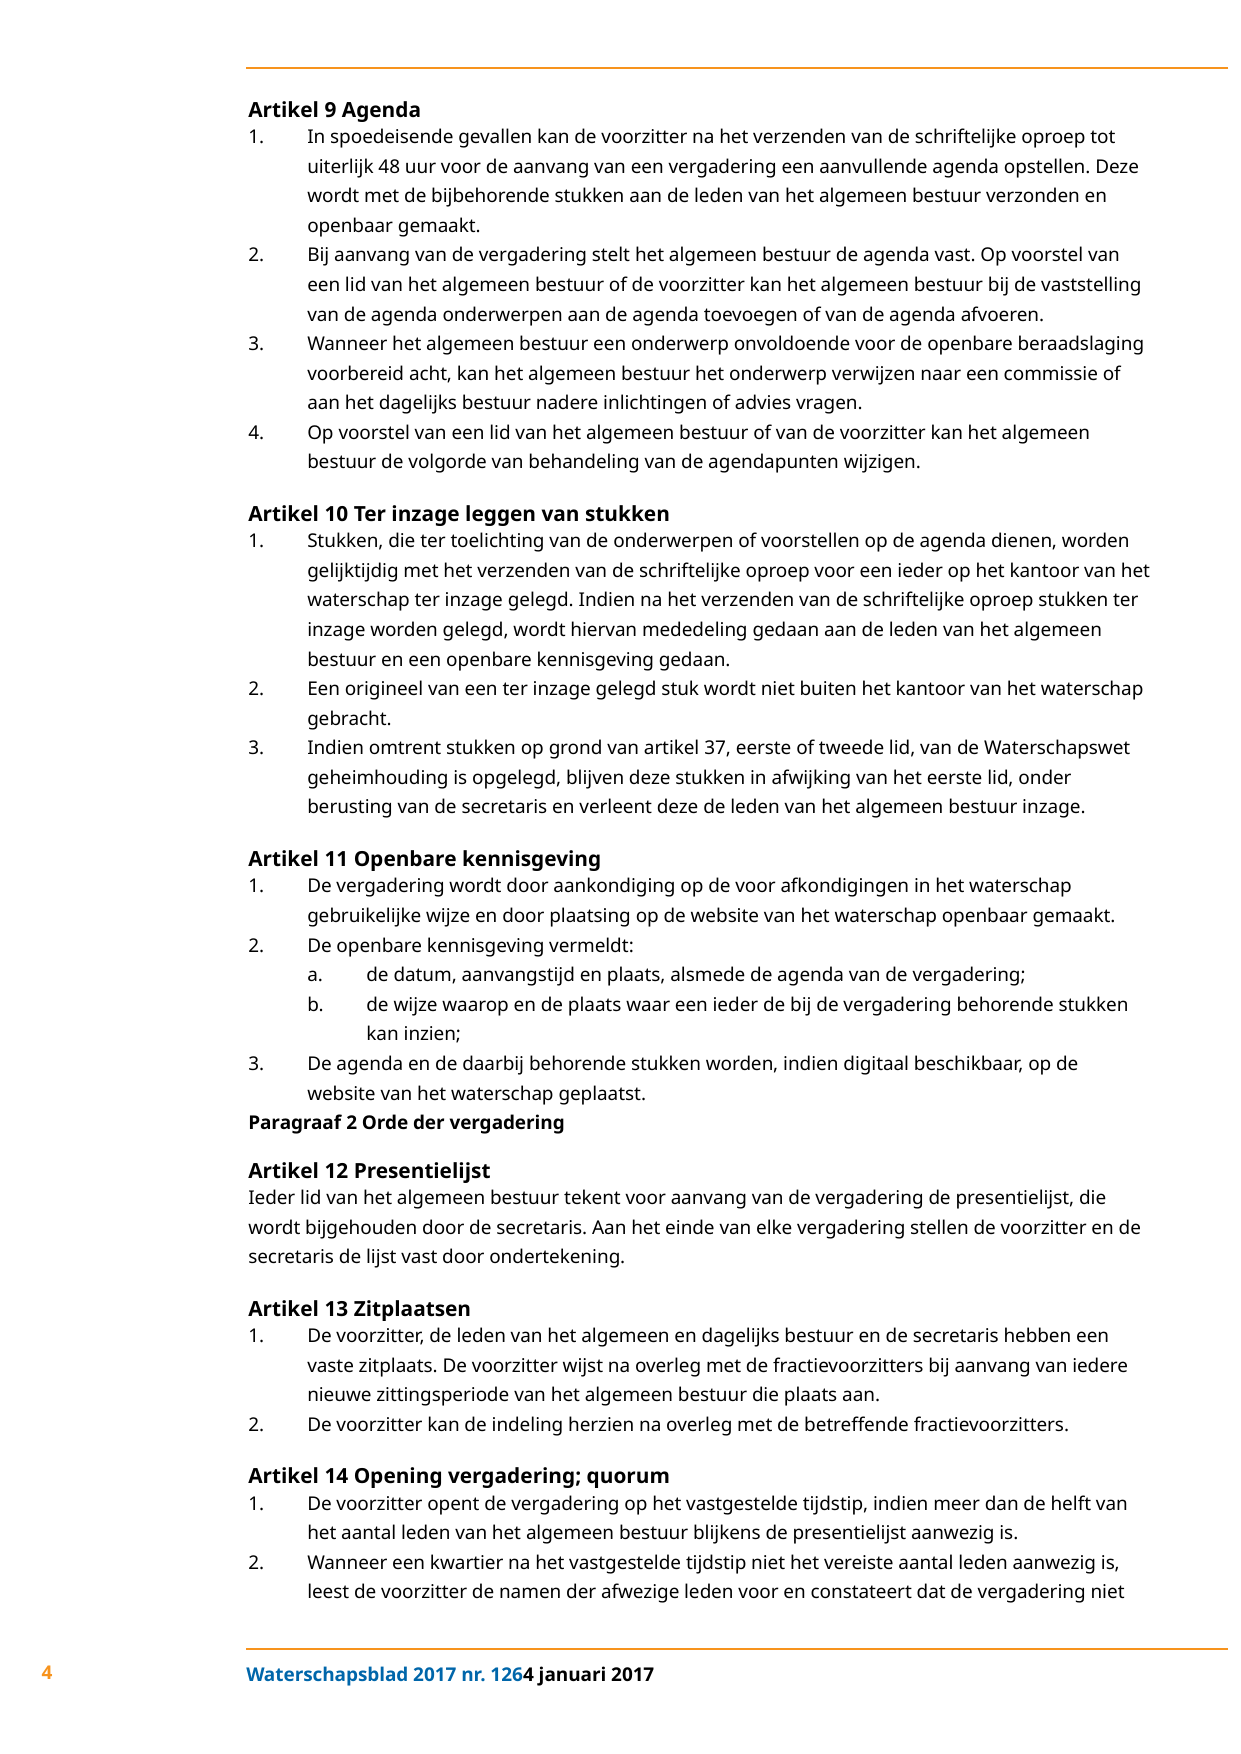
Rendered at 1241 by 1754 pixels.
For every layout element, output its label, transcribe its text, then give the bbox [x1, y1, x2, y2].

list De voorzitter opent de vergadering op het vastgestelde tijdstip, indien meer dan de helft van het aantal leden van het algemeen bestuur blijkens de presentielijst aanwezig is. [248, 1490, 1152, 1545]
list De openbare kennisgeving vermeldt: [248, 932, 1152, 957]
list De agenda en de daarbij behorende stukken worden, indien digitaal beschikbaar, op de website van het waterschap geplaatst. [248, 1050, 1152, 1105]
list de wijze waarop en de plaats waar een ieder de bij de vergadering behorende stukken kan inzien; [307, 991, 1152, 1046]
list Indien omtrent stukken op grond van artikel 37, eerste of tweede lid, van de Waterschapswet geheimhouding is opgelegd, blijven deze stukken in afwijking van het eerste lid, onder berusting van de secretaris en verleent deze de leden van het algemeen bestuur inzage. [248, 734, 1152, 819]
picture [41, 47, 231, 172]
list In spoedeisende gevallen kan de voorzitter na het verzenden van de schriftelijke oproep tot uiterlijk 48 uur voor de aanvang van een vergadering een aanvullende agenda opstellen. Deze wordt met de bijbehorende stukken aan de leden van het algemeen bestuur verzonden en openbaar gemaakt. [248, 123, 1152, 238]
list De voorzitter kan de indeling herzien na overleg met de betreffende fractievoorzitters. [248, 1411, 1152, 1437]
text Artikel 12 Presentielijst [248, 1156, 1152, 1184]
text Artikel 9 Agenda [248, 95, 1152, 123]
list de datum, aanvangstijd en plaats, alsmede de agenda van de vergadering; [307, 961, 1152, 987]
list De vergadering wordt door aankondiging op de voor afkondigingen in het waterschap gebruikelijke wijze en door plaatsing op de website van het waterschap openbaar gemaakt. [248, 873, 1152, 928]
list De voorzitter, de leden van het algemeen en dagelijks bestuur en de secretaris hebben een vaste zitplaats. De voorzitter wijst na overleg met de fractievoorzitters bij aanvang van iedere nieuwe zittingsperiode van het algemeen bestuur die plaats aan. [248, 1322, 1152, 1407]
text Ieder lid van het algemeen bestuur tekent voor aanvang van de vergadering de presentielijst, die wordt bijgehouden door de secretaris. Aan het einde van elke vergadering stellen de voorzitter en de secretaris de lijst vast door ondertekening. [248, 1184, 1152, 1269]
list Wanneer een kwartier na het vastgestelde tijdstip niet het vereiste aantal leden aanwezig is, leest de voorzitter de namen der afwezige leden voor en constateert dat de vergadering niet [248, 1549, 1152, 1604]
list Bij aanvang van de vergadering stelt het algemeen bestuur de agenda vast. Op voorstel van een lid van het algemeen bestuur of de voorzitter kan het algemeen bestuur bij de vaststelling van de agenda onderwerpen aan de agenda toevoegen of van de agenda afvoeren. [248, 242, 1152, 326]
list Op voorstel van een lid van het algemeen bestuur of van de voorzitter kan het algemeen bestuur de volgorde van behandeling van de agendapunten wijzigen. [248, 419, 1152, 474]
list Stukken, die ter toelichting van de onderwerpen of voorstellen op de agenda dienen, worden gelijktijdig met het verzenden van de schriftelijke oproep voor een ieder op het kantoor van het waterschap ter inzage gelegd. Indien na het verzenden van de schriftelijke oproep stukken ter inzage worden gelegd, wordt hiervan mededeling gedaan aan de leden van het algemeen bestuur en een openbare kennisgeving gedaan. [248, 527, 1152, 672]
text Artikel 10 Ter inzage leggen van stukken [248, 499, 1152, 527]
text Artikel 13 Zitplaatsen [248, 1294, 1152, 1322]
text Paragraaf 2 Orde der vergadering [248, 1109, 1152, 1135]
text Artikel 11 Openbare kennisgeving [248, 844, 1152, 873]
list Een origineel van een ter inzage gelegd stuk wordt niet buiten het kantoor van het waterschap gebracht. [248, 675, 1152, 731]
list Wanneer het algemeen bestuur een onderwerp onvoldoende voor de openbare beraadslaging voorbereid acht, kan het algemeen bestuur het onderwerp verwijzen naar een commissie of aan het dagelijks bestuur nadere inlichtingen of advies vragen. [248, 330, 1152, 415]
text Artikel 14 Opening vergadering; quorum [248, 1461, 1152, 1490]
